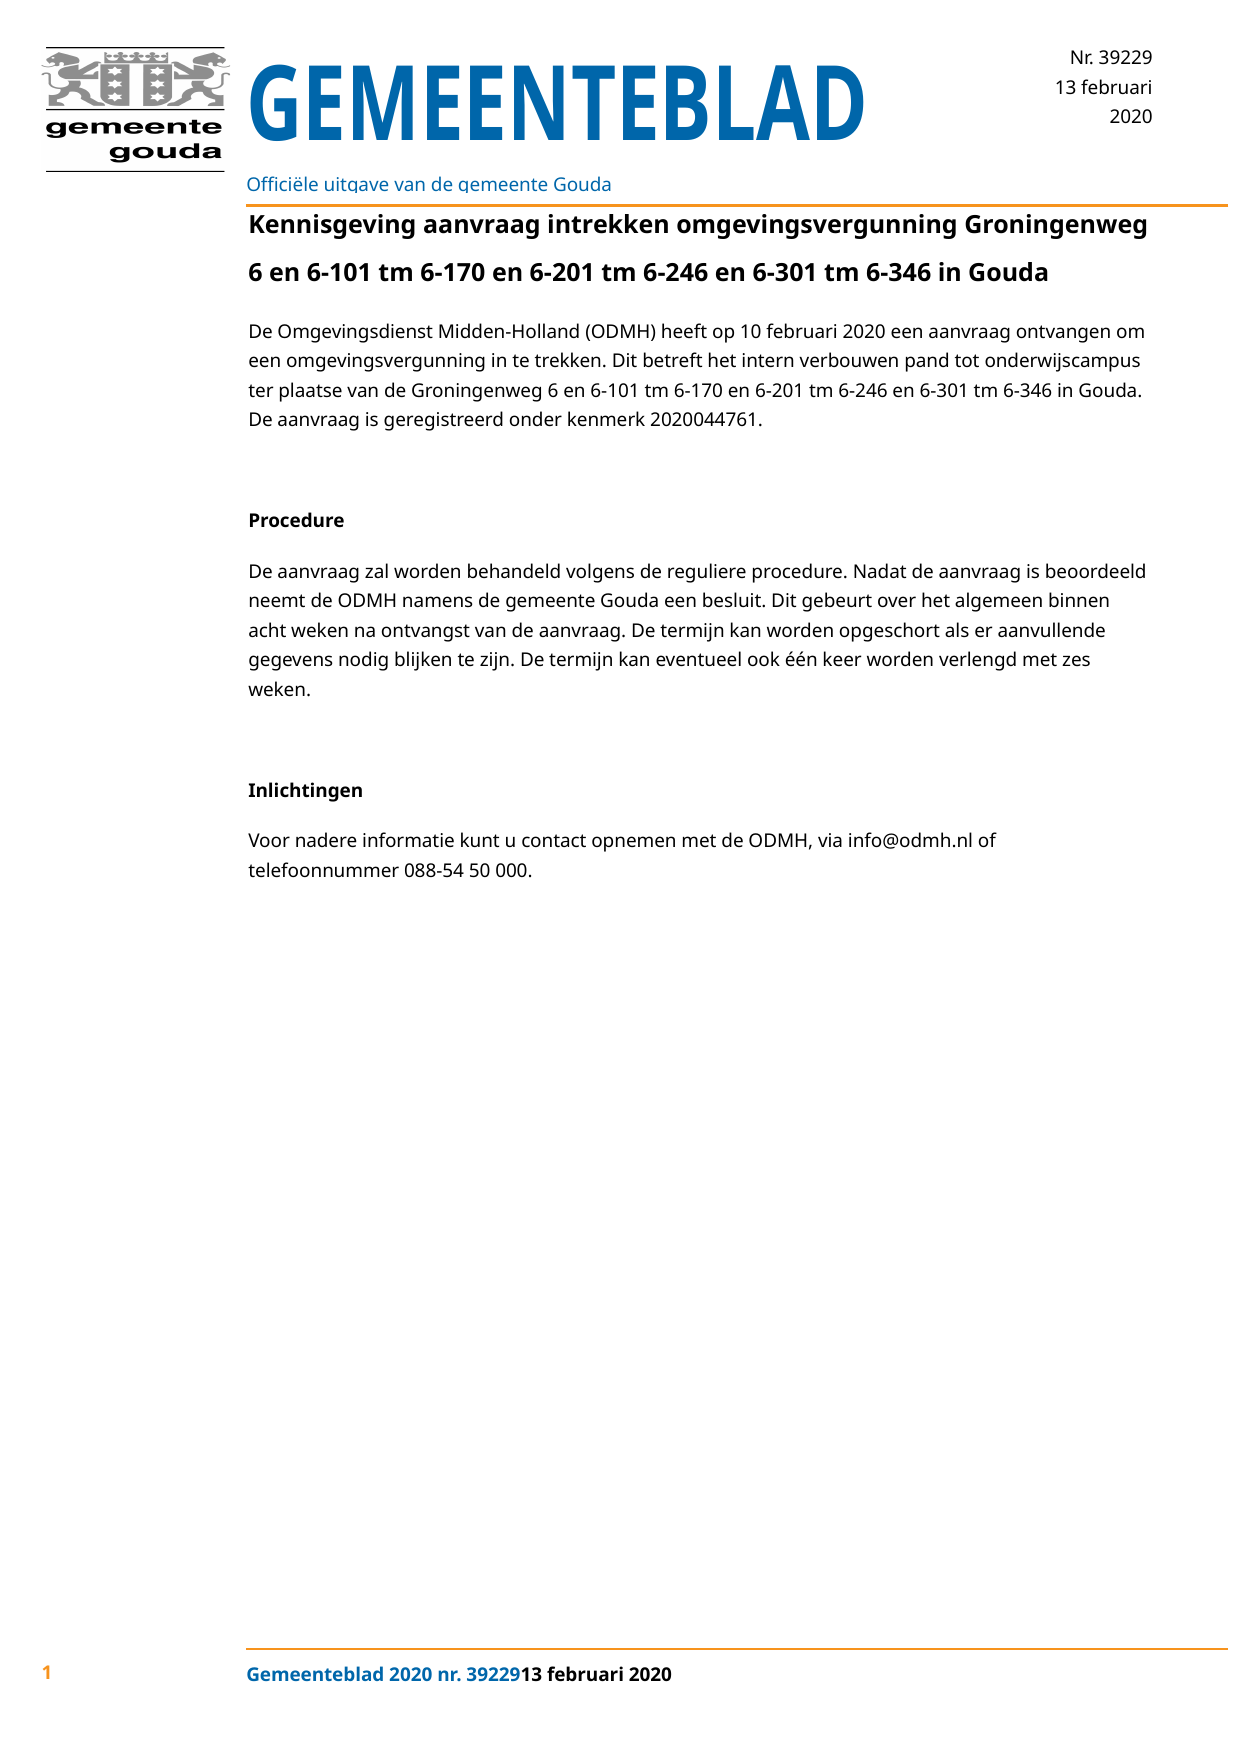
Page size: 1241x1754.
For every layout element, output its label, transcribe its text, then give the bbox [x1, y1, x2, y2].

text Procedure [248, 507, 1152, 533]
text Voor nadere informatie kunt u contact opnemen met de ODMH, via info@odmh.nl of telefoonnummer 088-54 50 000. [248, 827, 1152, 883]
text Kennisgeving aanvraag intrekken omgevingsvergunning Groningenweg 6 en 6-101 tm 6-170 en 6-201 tm 6-246 en 6-301 tm 6-346 in Gouda [248, 207, 1152, 288]
text Inlichtingen [248, 777, 1152, 803]
text De aanvraag zal worden behandeld volgens de reguliere procedure. Nadat de aanvraag is beoordeeld neemt de ODMH namens de gemeente Gouda een besluit. Dit gebeurt over het algemeen binnen acht weken na ontvangst van de aanvraag. De termijn kan worden opgeschort als er aanvullende gegevens nodig blijken te zijn. De termijn kan eventueel ook één keer worden verlengd met zes weken. [248, 558, 1152, 702]
text De Omgevingsdienst Midden-Holland (ODMH) heeft op 10 februari 2020 een aanvraag ontvangen om een omgevingsvergunning in te trekken. Dit betreft het intern verbouwen pand tot onderwijscampus ter plaatse van de Groningenweg 6 en 6-101 tm 6-170 en 6-201 tm 6-246 en 6-301 tm 6-346 in Gouda. De aanvraag is geregistreerd onder kenmerk 2020044761. [248, 318, 1152, 432]
picture [41, 47, 231, 172]
